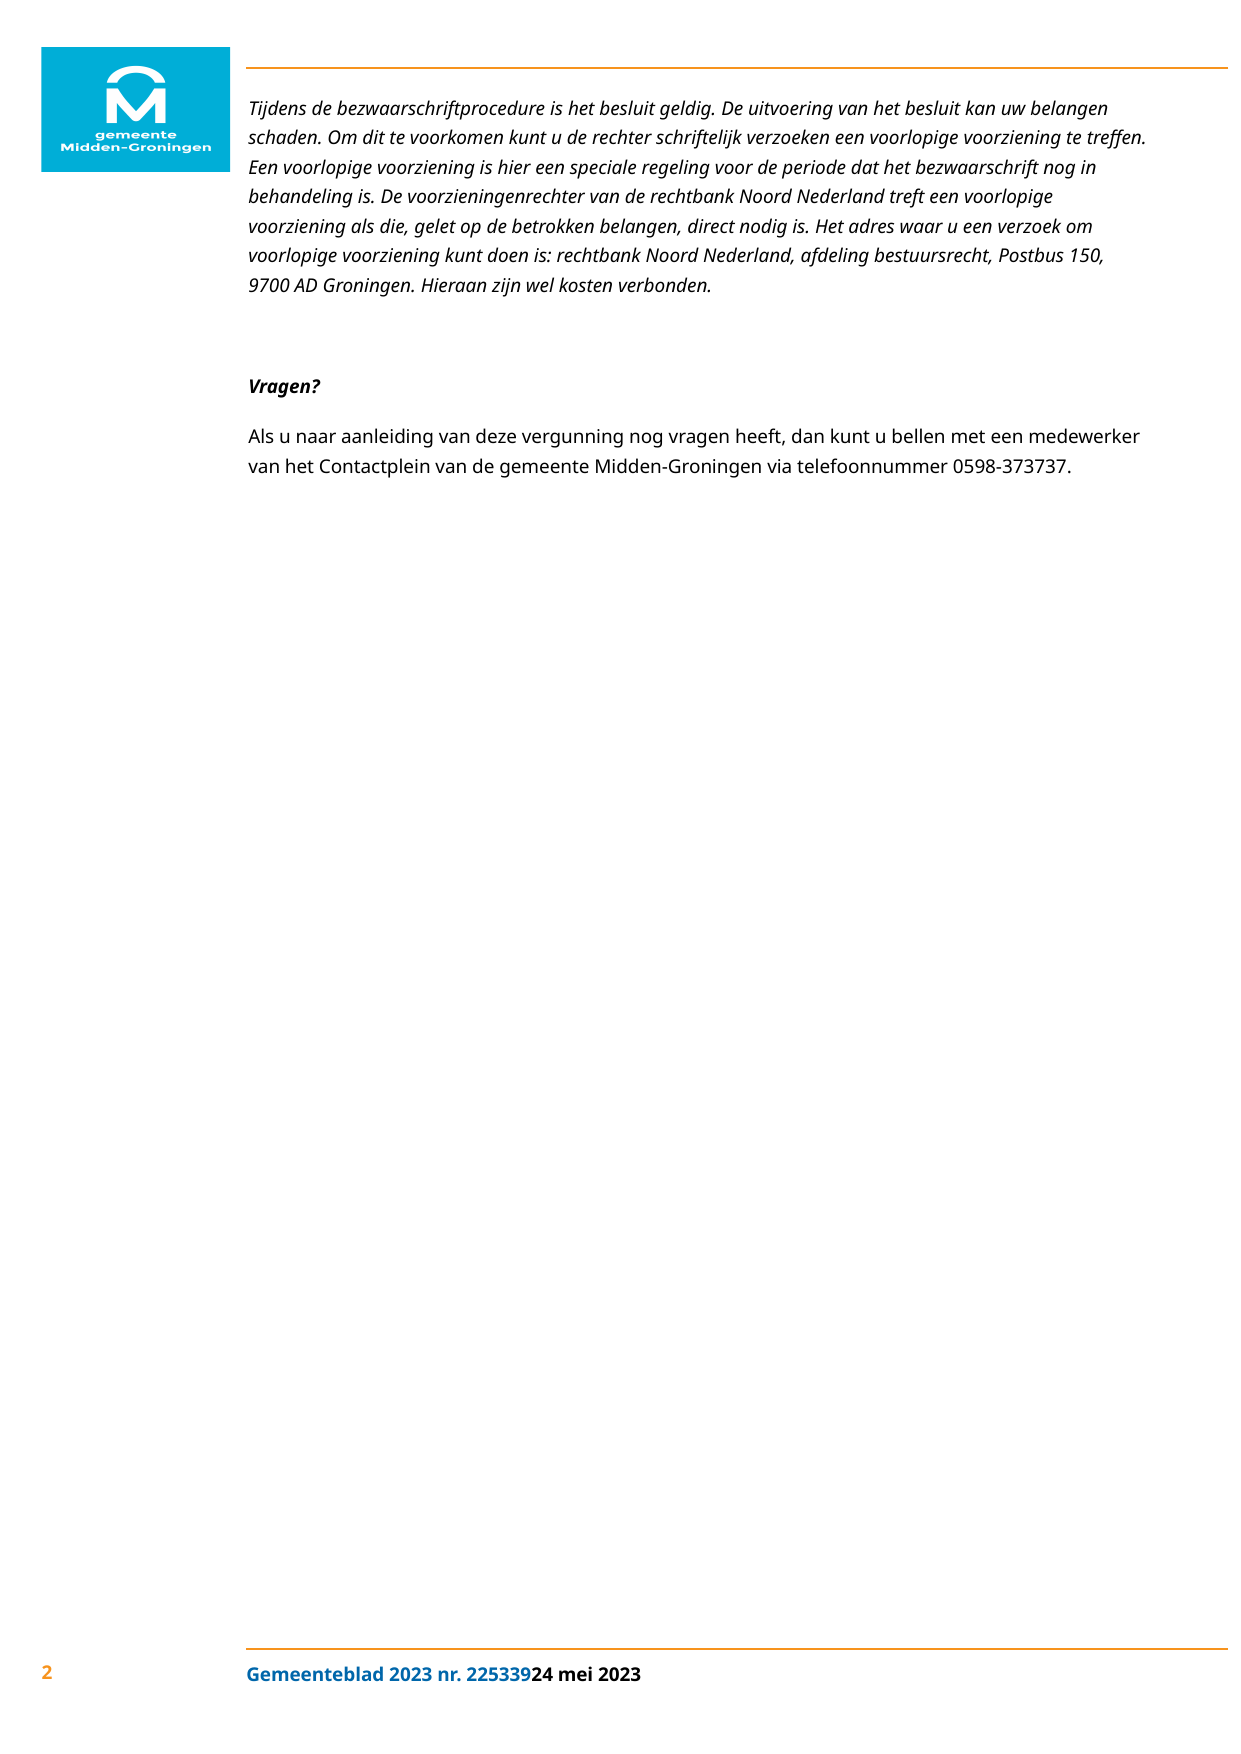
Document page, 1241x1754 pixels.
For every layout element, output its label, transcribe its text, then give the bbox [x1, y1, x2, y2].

picture [184, 146, 190, 153]
text Als u naar aanleiding van deze vergunning nog vragen heeft, dan kunt u bellen met een medewerker van het Contactplein van de gemeente Midden-Groningen via telefoonnummer 0598-373737. [248, 423, 1152, 479]
text Vragen? [248, 373, 1152, 399]
text Tijdens de bezwaarschriftprocedure is het besluit geldig. De uitvoering van het besluit kan uw belangen schaden. Om dit te voorkomen kunt u de rechter schriftelijk verzoeken een voorlopige voorziening te treffen. Een voorlopige voorziening is hier een speciale regeling voor de periode dat het bezwaarschrift nog in behandeling is. De voorzieningenrechter van de rechtbank Noord Nederland treft een voorlopige voorziening als die, gelet op de betrokken belangen, direct nodig is. Het adres waar u een verzoek om voorlopige voorziening kunt doen is: rechtbank Noord Nederland, afdeling bestuursrecht, Postbus 150, 9700 AD Groningen. Hieraan zijn wel kosten verbonden. [248, 95, 1152, 298]
picture [107, 89, 165, 122]
picture [108, 66, 164, 82]
